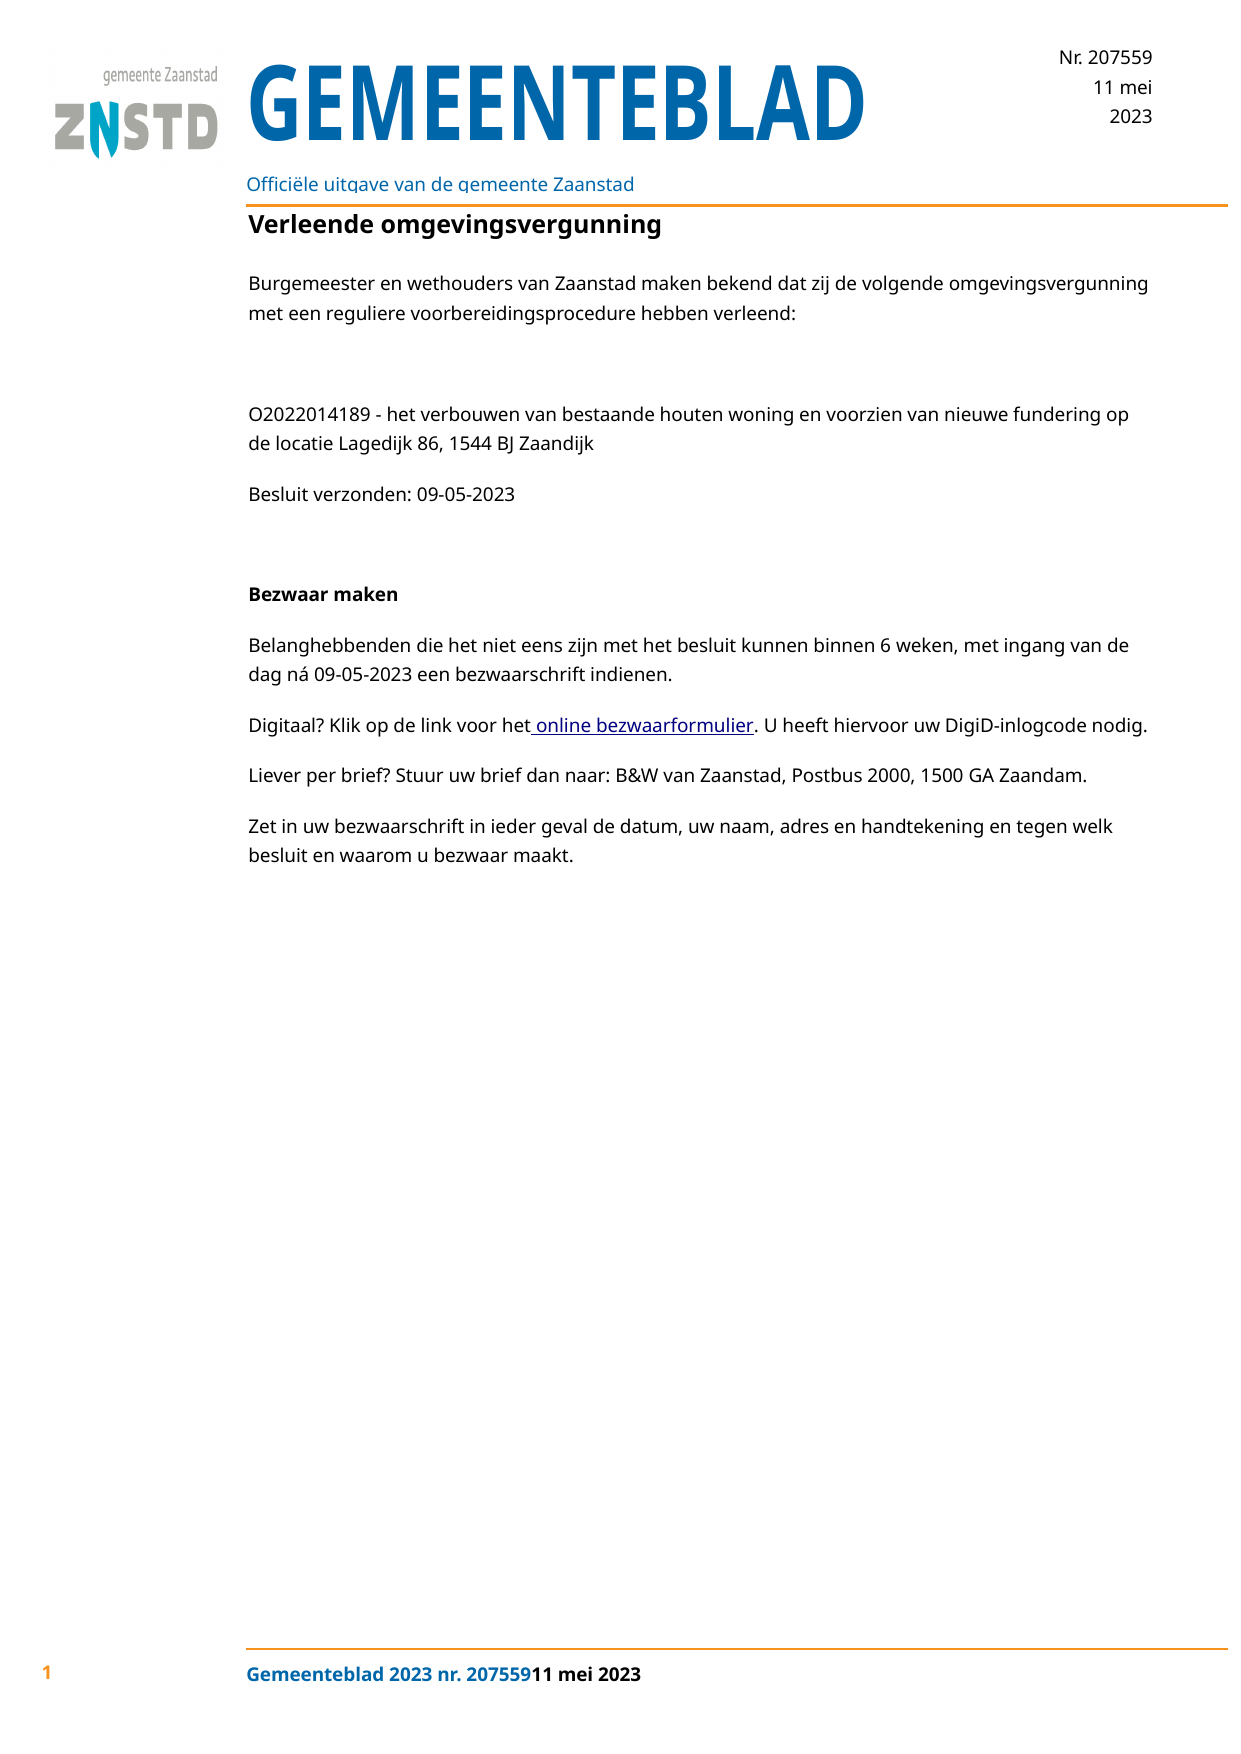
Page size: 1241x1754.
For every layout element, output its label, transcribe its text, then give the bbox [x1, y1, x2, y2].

text Liever per brief? Stuur uw brief dan naar: B&W van Zaanstad, Postbus 2000, 1500 GA Zaandam. [248, 762, 1152, 788]
text Digitaal? Klik op de link voor het online bezwaarformulier. U heeft hiervoor uw DigiD-inlogcode nodig. [248, 712, 1152, 738]
text O2022014189 - het verbouwen van bestaande houten woning en voorzien van nieuwe fundering op de locatie Lagedijk 86, 1544 BJ Zaandijk [248, 401, 1152, 456]
text Besluit verzonden: 09-05-2023 [248, 481, 1152, 506]
picture [41, 47, 231, 172]
text Bezwaar maken [248, 582, 1152, 607]
text Verleende omgevingsvergunning [248, 207, 1152, 241]
text Burgemeester en wethouders van Zaanstad maken bekend dat zij de volgende omgevingsvergunning met een reguliere voorbereidingsprocedure hebben verleend: [248, 270, 1152, 326]
text Belanghebbenden die het niet eens zijn met het besluit kunnen binnen 6 weken, met ingang van de dag ná 09-05-2023 een bezwaarschrift indienen. [248, 632, 1152, 687]
text Zet in uw bezwaarschrift in ieder geval de datum, uw naam, adres en handtekening en tegen welk besluit en waarom u bezwaar maakt. [248, 813, 1152, 868]
